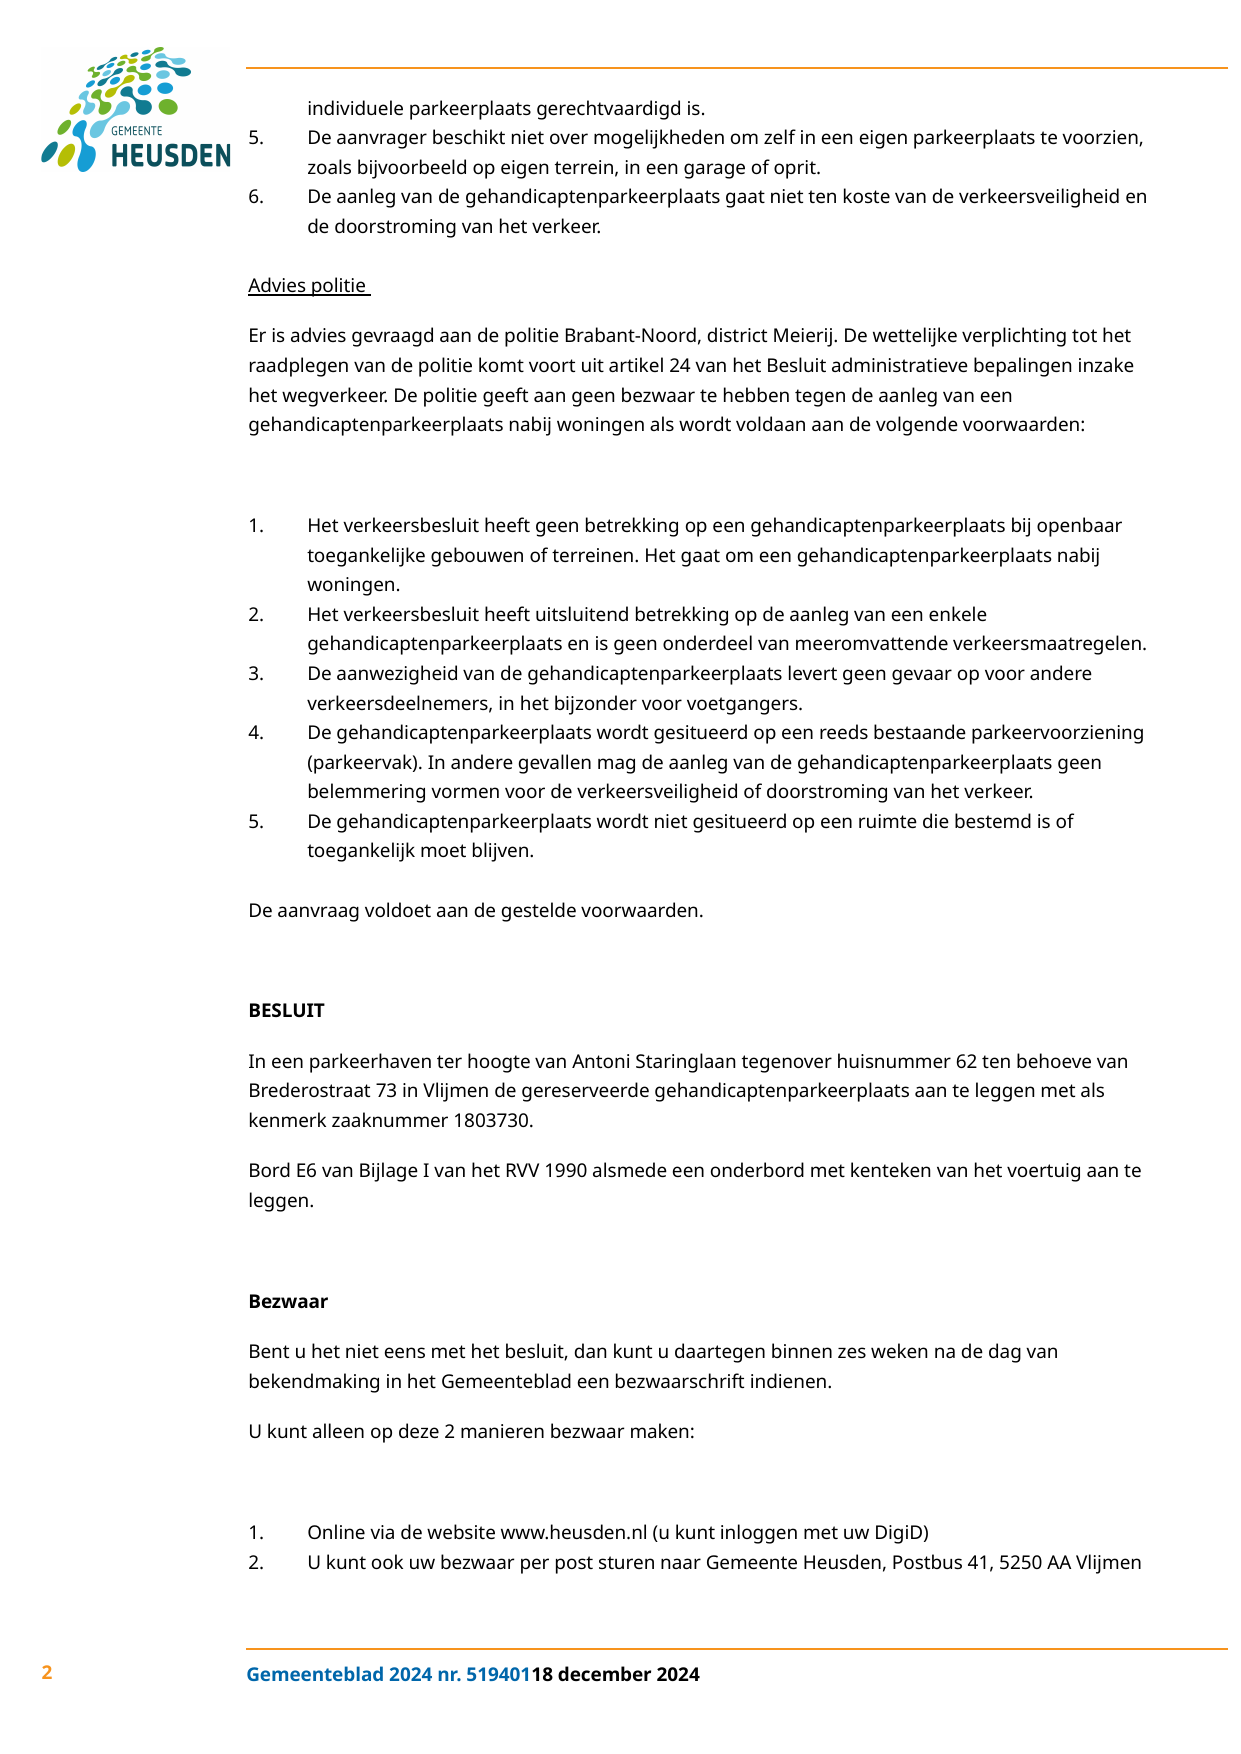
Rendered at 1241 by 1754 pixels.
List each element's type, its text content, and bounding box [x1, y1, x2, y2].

picture [41, 47, 231, 172]
text Bent u het niet eens met het besluit, dan kunt u daartegen binnen zes weken na de dag van bekendmaking in het Gemeenteblad een bezwaarschrift indienen. [248, 1338, 1152, 1394]
list Het verkeersbesluit heeft uitsluitend betrekking op de aanleg van een enkele gehandicaptenparkeerplaats en is geen onderdeel van meeromvattende verkeersmaatregelen. [248, 601, 1152, 656]
text Bezwaar [248, 1288, 1152, 1314]
text BESLUIT [248, 998, 1152, 1023]
text In een parkeerhaven ter hoogte van Antoni Staringlaan tegenover huisnummer 62 ten behoeve van Brederostraat 73 in Vlijmen de gereserveerde gehandicaptenparkeerplaats aan te leggen met als kenmerk zaaknummer 1803730. [248, 1048, 1152, 1133]
text Advies politie [248, 272, 1152, 298]
list Online via de website www.heusden.nl (u kunt inloggen met uw DigiD) [248, 1519, 1152, 1545]
list De aanwezigheid van de gehandicaptenparkeerplaats levert geen gevaar op voor andere verkeersdeelnemers, in het bijzonder voor voetgangers. [248, 660, 1152, 716]
list De aanleg van de gehandicaptenparkeerplaats gaat niet ten koste van de verkeersveiligheid en de doorstroming van het verkeer. [248, 183, 1152, 239]
list De aanvrager beschikt niet over mogelijkheden om zelf in een eigen parkeerplaats te voorzien, zoals bijvoorbeeld op eigen terrein, in een garage of oprit. [248, 124, 1152, 180]
list U kunt ook uw bezwaar per post sturen naar Gemeente Heusden, Postbus 41, 5250 AA Vlijmen [248, 1549, 1152, 1575]
list individuele parkeerplaats gerechtvaardigd is. [248, 95, 1152, 121]
text Bord E6 van Bijlage I van het RVV 1990 alsmede een onderbord met kenteken van het voertuig aan te leggen. [248, 1158, 1152, 1213]
list De gehandicaptenparkeerplaats wordt gesitueerd op een reeds bestaande parkeervoorziening (parkeervak). In andere gevallen mag de aanleg van de gehandicaptenparkeerplaats geen belemmering vormen voor de verkeersveiligheid of doorstroming van het verkeer. [248, 719, 1152, 804]
text Er is advies gevraagd aan de politie Brabant-Noord, district Meierij. De wettelijke verplichting tot het raadplegen van de politie komt voort uit artikel 24 van het Besluit administratieve bepalingen inzake het wegverkeer. De politie geeft aan geen bezwaar te hebben tegen de aanleg van een gehandicaptenparkeerplaats nabij woningen als wordt voldaan aan de volgende voorwaarden: [248, 323, 1152, 437]
list Het verkeersbesluit heeft geen betrekking op een gehandicaptenparkeerplaats bij openbaar toegankelijke gebouwen of terreinen. Het gaat om een gehandicaptenparkeerplaats nabij woningen. [248, 512, 1152, 597]
text U kunt alleen op deze 2 manieren bezwaar maken: [248, 1418, 1152, 1444]
text De aanvraag voldoet aan de gestelde voorwaarden. [248, 897, 1152, 923]
list De gehandicaptenparkeerplaats wordt niet gesitueerd op een ruimte die bestemd is of toegankelijk moet blijven. [248, 808, 1152, 863]
